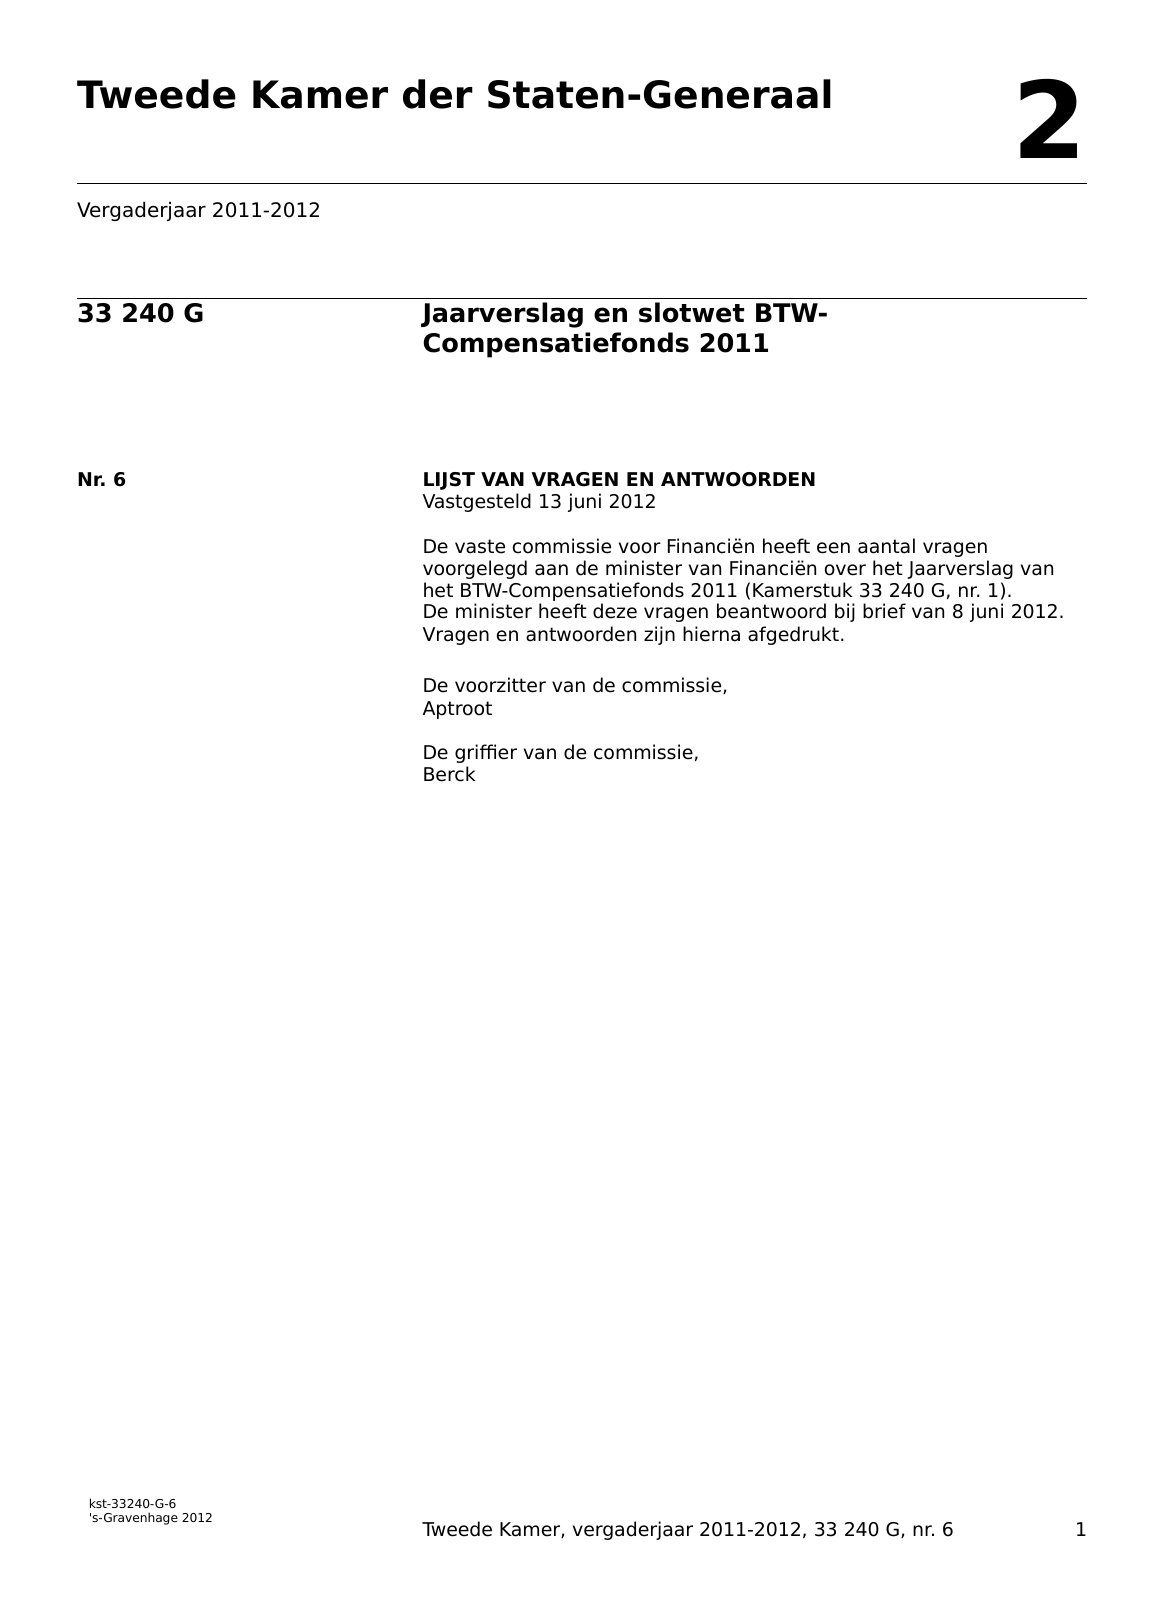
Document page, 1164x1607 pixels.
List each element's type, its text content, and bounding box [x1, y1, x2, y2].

table_header 2 [886, 59, 1087, 183]
text De minister heeft deze vragen beantwoord bij brief van 8 juni 2012. Vragen en antwoorden zijn hierna afgedrukt. [422, 601, 1087, 645]
text Vastgesteld 13 juni 2012 [422, 491, 1087, 513]
text 's-Gravenhage 2012 [88, 1511, 323, 1525]
text De voorzitter van de commissie, Aptroot [422, 675, 1087, 719]
text De vaste commissie voor Financiën heeft een aantal vragen voorgelegd aan de minister van Financiën over het Jaarverslag van het BTW-Compensatiefonds 2011 (Kamerstuk 33 240 G, nr. 1). [422, 536, 1087, 601]
text kst-33240-G-6 [88, 1497, 323, 1511]
subtitle 33 240 G Jaarverslag en slotwet BTW-Compensatiefonds 2011 [77, 299, 1087, 358]
text De griffier van de commissie, Berck [422, 742, 1087, 786]
subtitle Nr. 6 LIJST VAN VRAGEN EN ANTWOORDEN [77, 469, 1087, 491]
table_cell Vergaderjaar 2011-2012 [77, 184, 1087, 298]
table_header Tweede Kamer der Staten-Generaal [77, 59, 886, 183]
